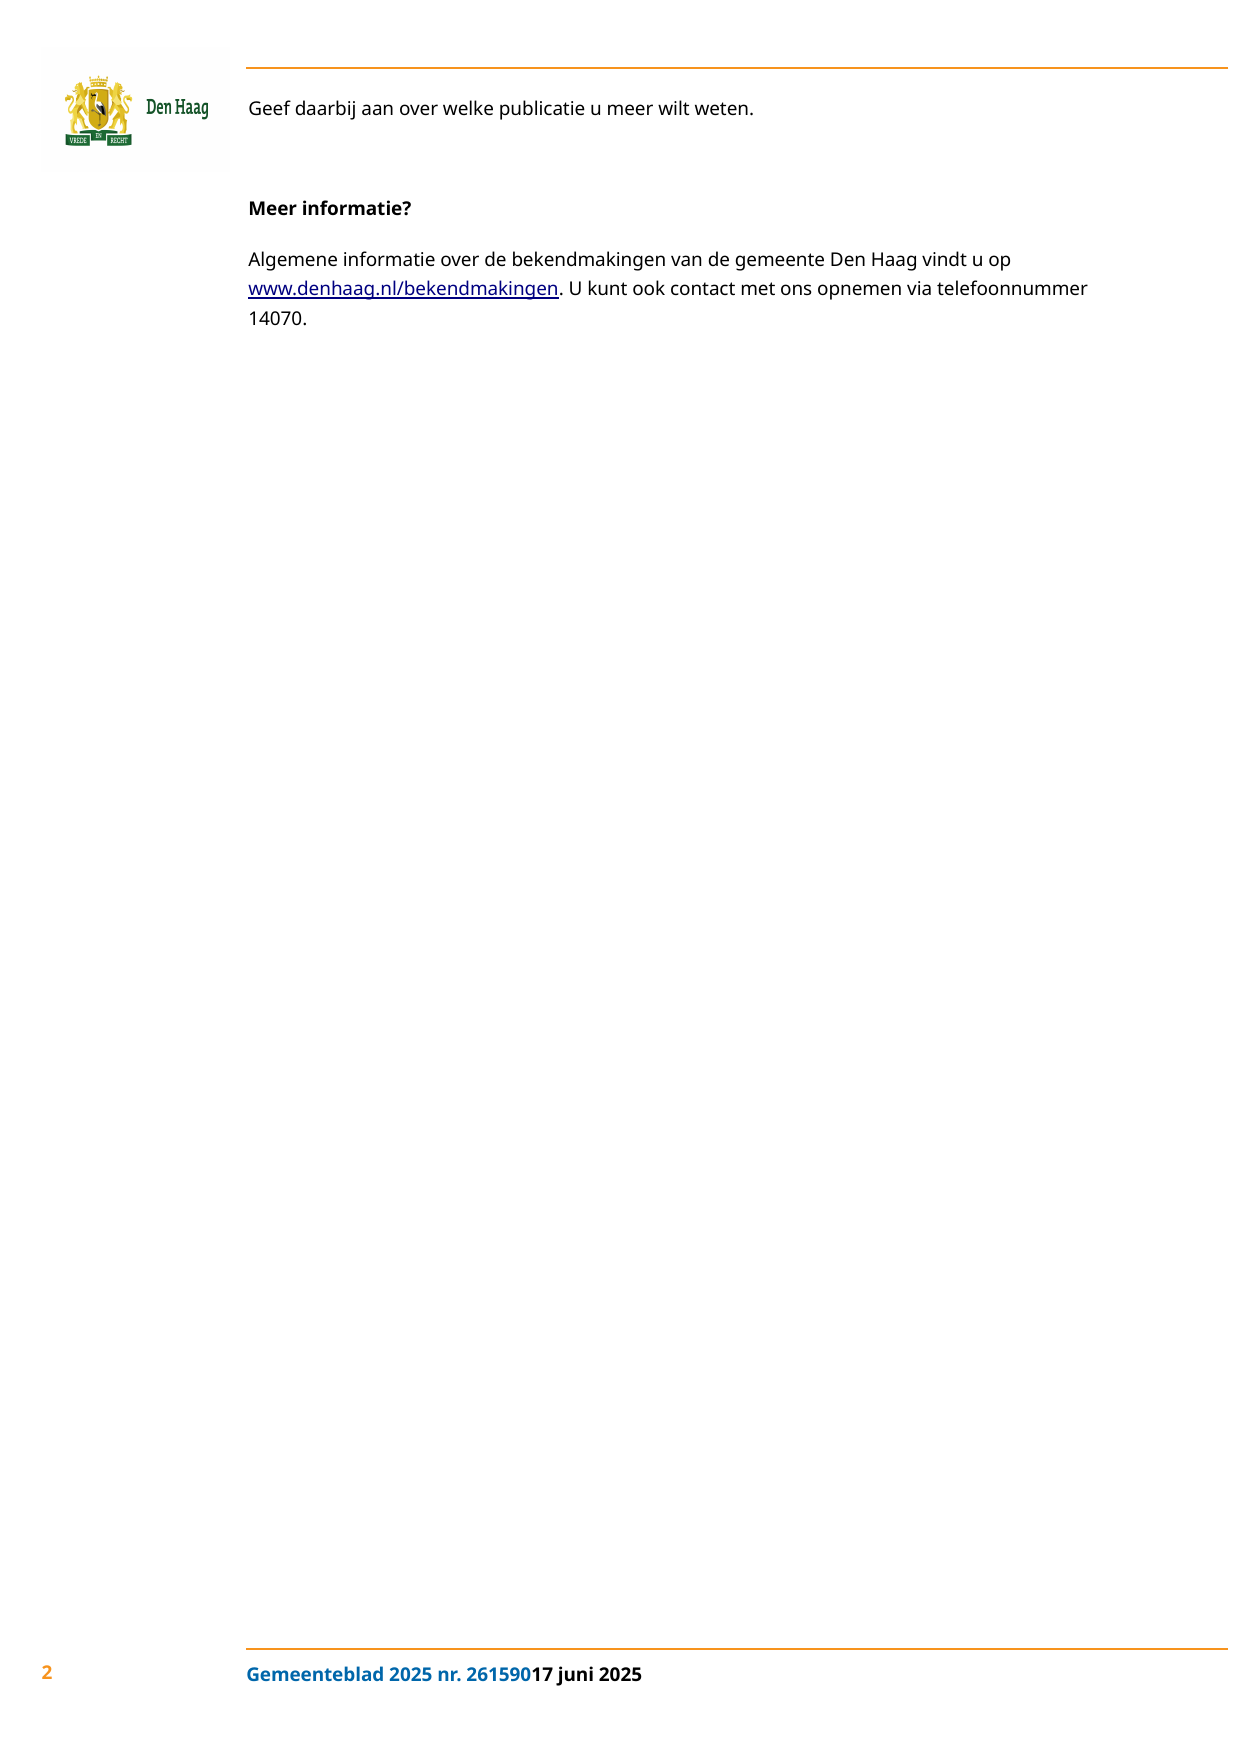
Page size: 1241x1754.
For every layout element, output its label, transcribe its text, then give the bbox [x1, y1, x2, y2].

picture [41, 47, 231, 172]
text Geef daarbij aan over welke publicatie u meer wilt weten. [248, 95, 1152, 121]
text Algemene informatie over de bekendmakingen van de gemeente Den Haag vindt u op www.denhaag.nl/bekendmakingen. U kunt ook contact met ons opnemen via telefoonnummer 14070. [248, 246, 1152, 331]
text Meer informatie? [248, 196, 1152, 221]
